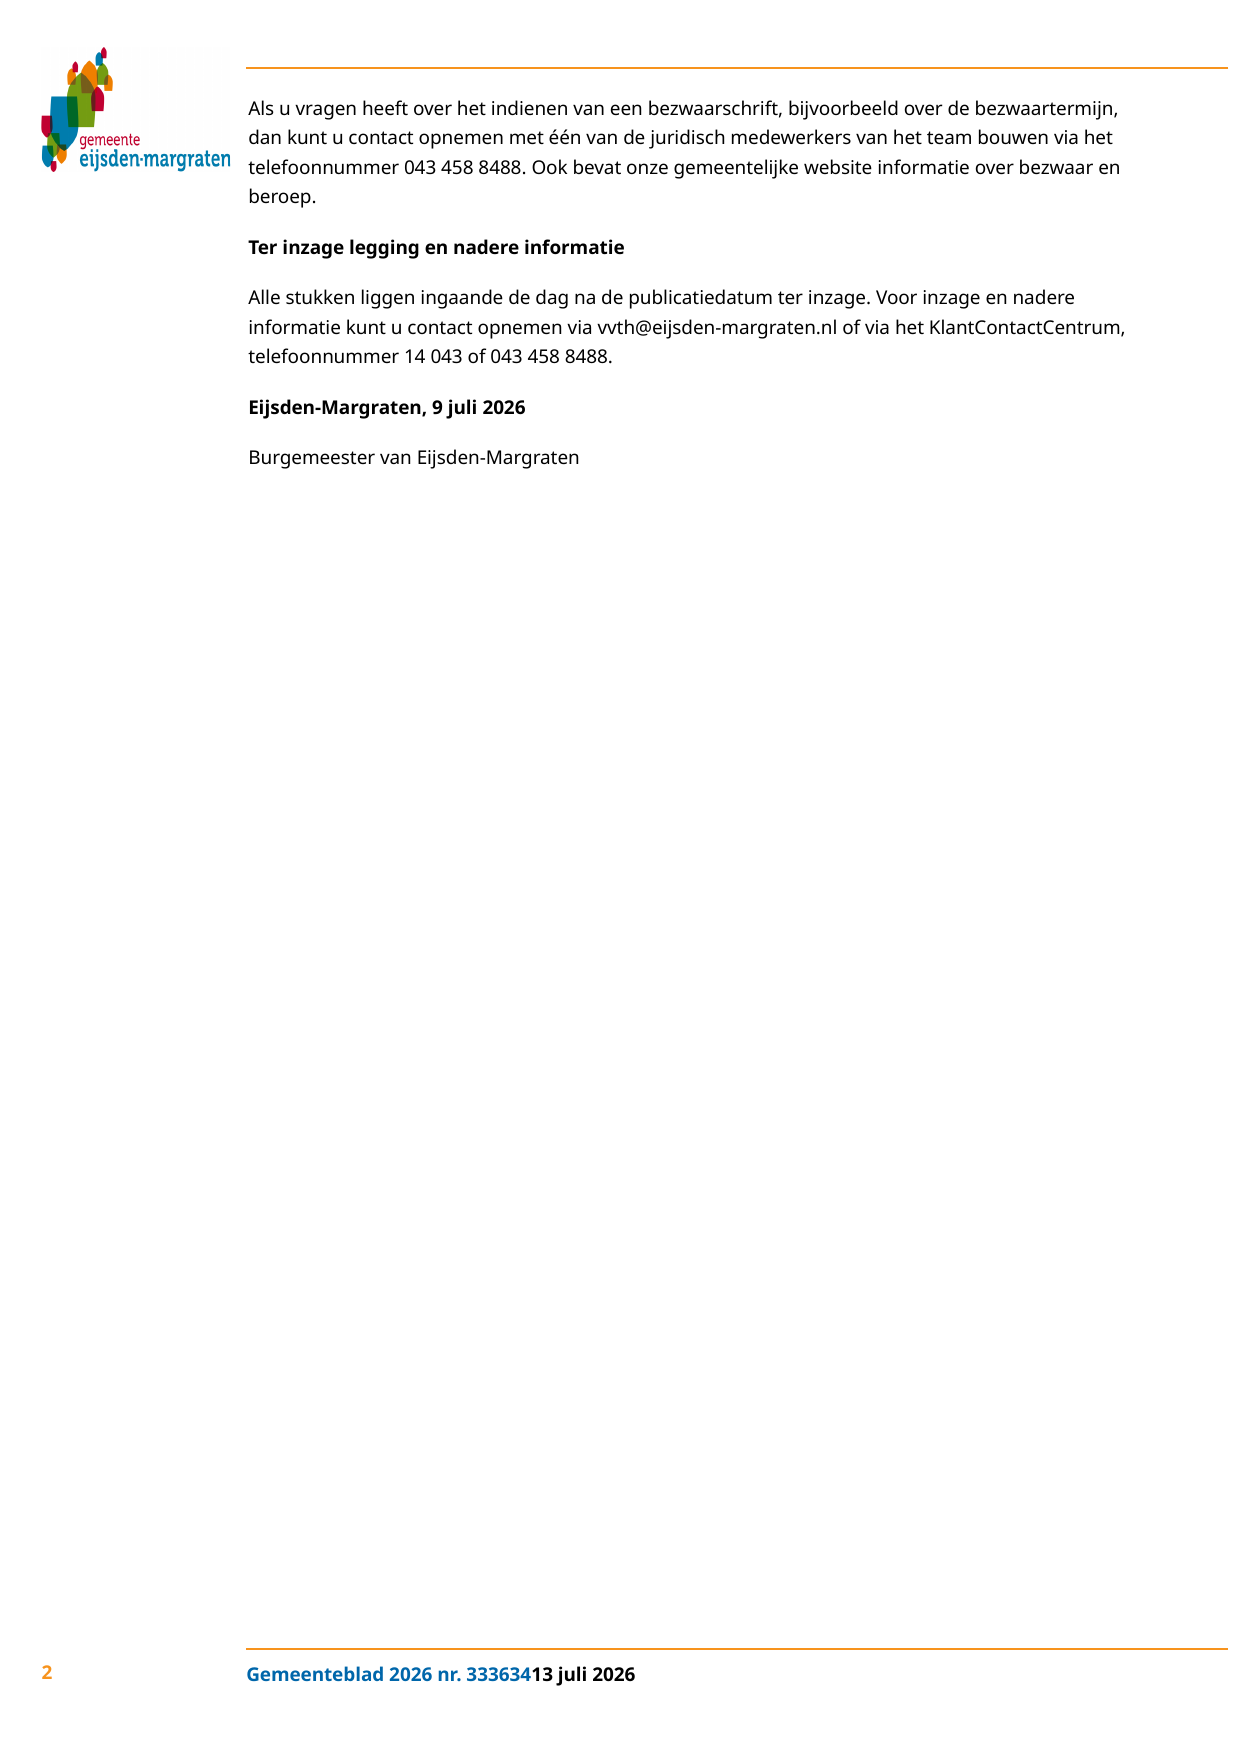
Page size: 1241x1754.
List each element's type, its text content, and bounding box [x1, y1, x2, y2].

picture [41, 47, 231, 172]
text Eijsden-Margraten, 9 juli 2026 [248, 394, 1152, 420]
text Alle stukken liggen ingaande de dag na de publicatiedatum ter inzage. Voor inzage en nadere informatie kunt u contact opnemen via vvth@eijsden-margraten.nl of via het KlantContactCentrum, telefoonnummer 14 043 of 043 458 8488. [248, 284, 1152, 369]
text Ter inzage legging en nadere informatie [248, 234, 1152, 260]
text Als u vragen heeft over het indienen van een bezwaarschrift, bijvoorbeeld over de bezwaartermijn, dan kunt u contact opnemen met één van de juridisch medewerkers van het team bouwen via het telefoonnummer 043 458 8488. Ook bevat onze gemeentelijke website informatie over bezwaar en beroep. [248, 95, 1152, 209]
text Burgemeester van Eijsden-Margraten [248, 444, 1152, 470]
